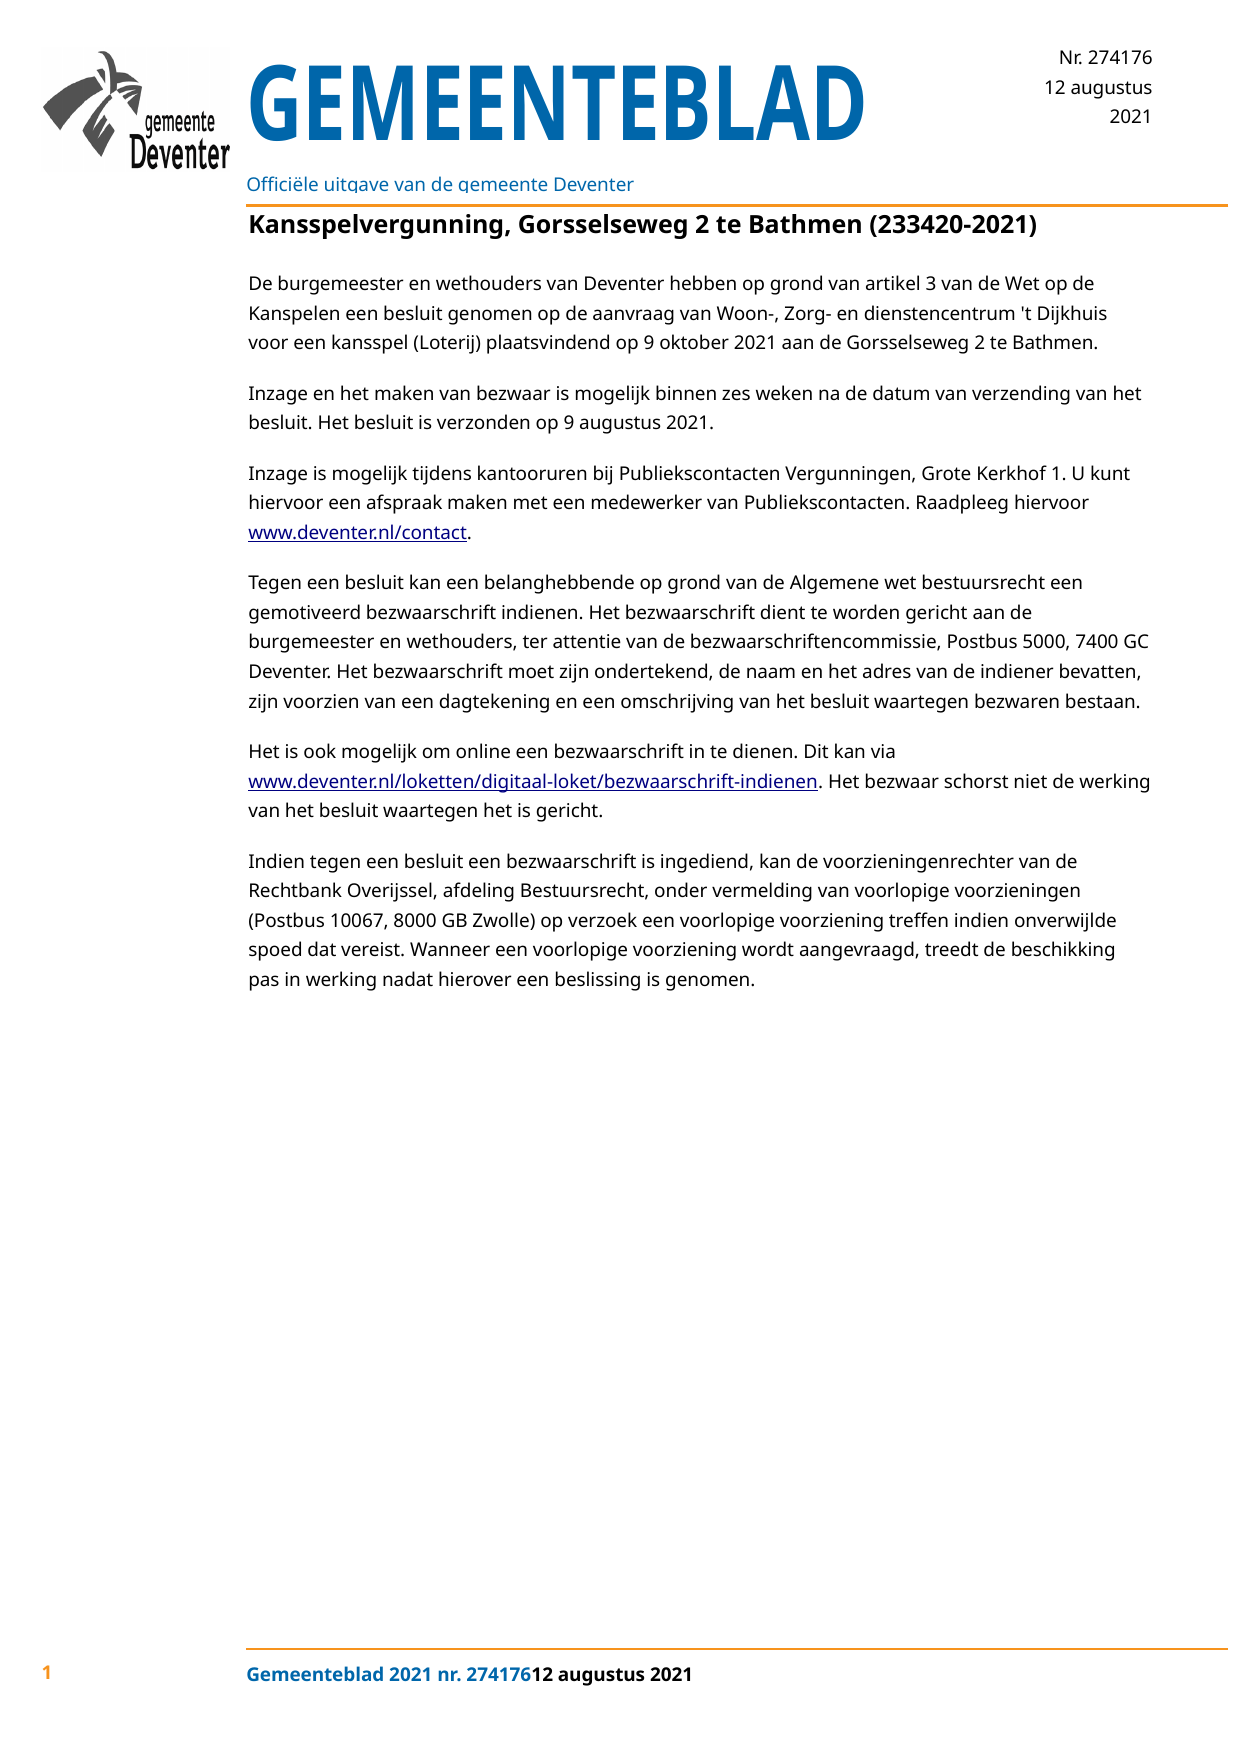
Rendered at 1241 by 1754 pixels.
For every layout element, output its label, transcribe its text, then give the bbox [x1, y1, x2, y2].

text Tegen een besluit kan een belanghebbende op grond van de Algemene wet bestuursrecht een gemotiveerd bezwaarschrift indienen. Het bezwaarschrift dient te worden gericht aan de burgemeester en wethouders, ter attentie van de bezwaarschriftencommissie, Postbus 5000, 7400 GC Deventer. Het bezwaarschrift moet zijn ondertekend, de naam en het adres van de indiener bevatten, zijn voorzien van een dagtekening en een omschrijving van het besluit waartegen bezwaren bestaan. [248, 569, 1152, 713]
text Kansspelvergunning, Gorsselseweg 2 te Bathmen (233420-2021) [248, 207, 1152, 241]
text Inzage en het maken van bezwaar is mogelijk binnen zes weken na de datum van verzending van het besluit. Het besluit is verzonden op 9 augustus 2021. [248, 380, 1152, 435]
text Indien tegen een besluit een bezwaarschrift is ingediend, kan de voorzieningenrechter van de Rechtbank Overijssel, afdeling Bestuursrecht, onder vermelding van voorlopige voorzieningen (Postbus 10067, 8000 GB Zwolle) op verzoek een voorlopige voorziening treffen indien onverwijlde spoed dat vereist. Wanneer een voorlopige voorziening wordt aangevraagd, treedt de beschikking pas in werking nadat hierover een beslissing is genomen. [248, 848, 1152, 992]
picture [41, 47, 231, 172]
text De burgemeester en wethouders van Deventer hebben op grond van artikel 3 van de Wet op de Kanspelen een besluit genomen op de aanvraag van Woon-, Zorg- en dienstencentrum 't Dijkhuis voor een kansspel (Loterij) plaatsvindend op 9 oktober 2021 aan de Gorsselseweg 2 te Bathmen. [248, 270, 1152, 355]
text Inzage is mogelijk tijdens kantooruren bij Publiekscontacten Vergunningen, Grote Kerkhof 1. U kunt hiervoor een afspraak maken met een medewerker van Publiekscontacten. Raadpleeg hiervoor www.deventer.nl/contact. [248, 460, 1152, 545]
text Het is ook mogelijk om online een bezwaarschrift in te dienen. Dit kan via www.deventer.nl/loketten/digitaal-loket/bezwaarschrift-indienen. Het bezwaar schorst niet de werking van het besluit waartegen het is gericht. [248, 738, 1152, 823]
